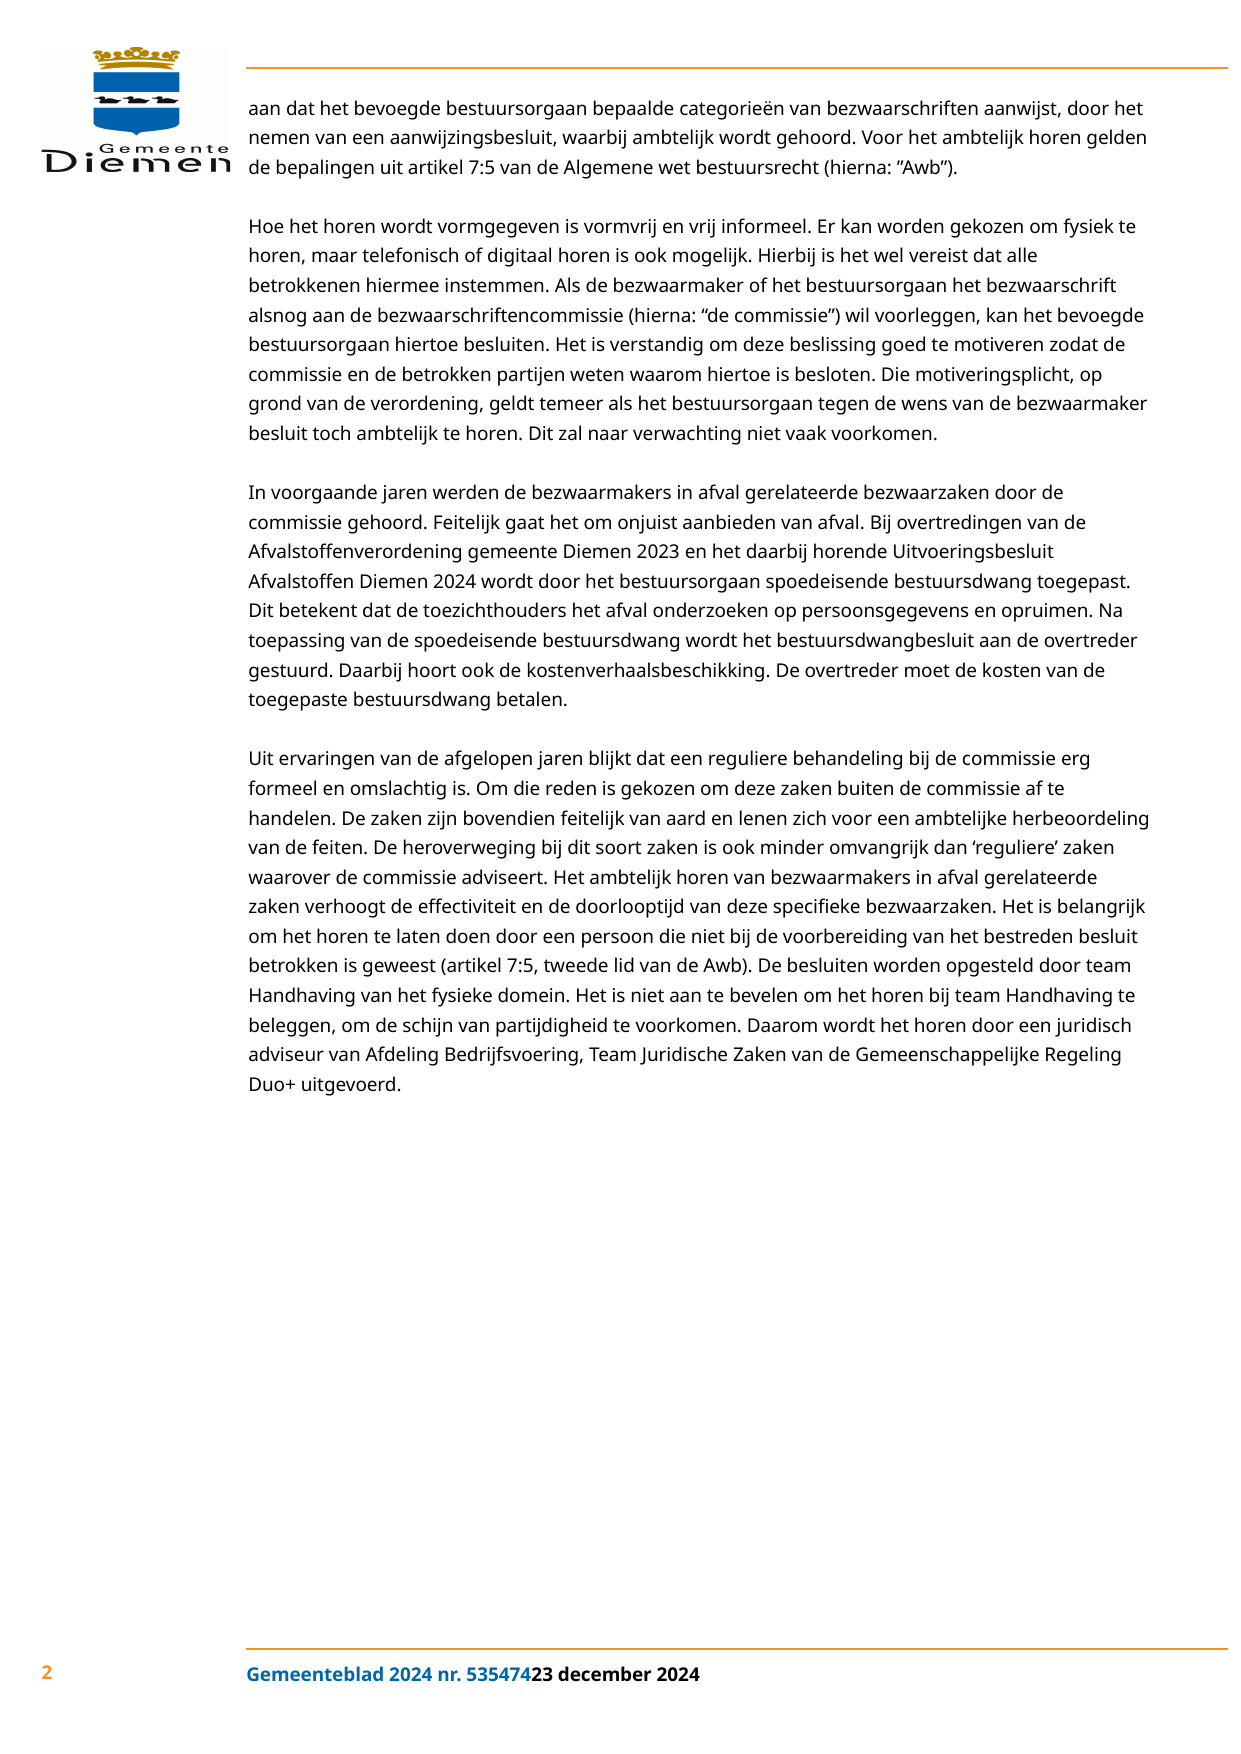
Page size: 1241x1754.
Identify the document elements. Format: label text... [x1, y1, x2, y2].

text Uit ervaringen van de afgelopen jaren blijkt dat een reguliere behandeling bij de commissie erg formeel en omslachtig is. Om die reden is gekozen om deze zaken buiten de commissie af te handelen. De zaken zijn bovendien feitelijk van aard en lenen zich voor een ambtelijke herbeoordeling van de feiten. De heroverweging bij dit soort zaken is ook minder omvangrijk dan ‘reguliere’ zaken waarover de commissie adviseert. Het ambtelijk horen van bezwaarmakers in afval gerelateerde zaken verhoogt de effectiviteit en de doorlooptijd van deze specifieke bezwaarzaken. Het is belangrijk om het horen te laten doen door een persoon die niet bij de voorbereiding van het bestreden besluit betrokken is geweest (artikel 7:5, tweede lid van de Awb). De besluiten worden opgesteld door team Handhaving van het fysieke domein. Het is niet aan te bevelen om het horen bij team Handhaving te beleggen, om de schijn van partijdigheid te voorkomen. Daarom wordt het horen door een juridisch adviseur van Afdeling Bedrijfsvoering, Team Juridische Zaken van de Gemeenschappelijke Regeling Duo+ uitgevoerd. [248, 746, 1152, 1097]
text Hoe het horen wordt vormgegeven is vormvrij en vrij informeel. Er kan worden gekozen om fysiek te horen, maar telefonisch of digitaal horen is ook mogelijk. Hierbij is het wel vereist dat alle betrokkenen hiermee instemmen. Als de bezwaarmaker of het bestuursorgaan het bezwaarschrift alsnog aan de bezwaarschriftencommissie (hierna: “de commissie”) wil voorleggen, kan het bevoegde bestuursorgaan hiertoe besluiten. Het is verstandig om deze beslissing goed te motiveren zodat de commissie en de betrokken partijen weten waarom hiertoe is besloten. Die motiveringsplicht, op grond van de verordening, geldt temeer als het bestuursorgaan tegen de wens van de bezwaarmaker besluit toch ambtelijk te horen. Dit zal naar verwachting niet vaak voorkomen. [248, 213, 1152, 446]
picture [41, 47, 231, 172]
text aan dat het bevoegde bestuursorgaan bepaalde categorieën van bezwaarschriften aanwijst, door het nemen van een aanwijzingsbesluit, waarbij ambtelijk wordt gehoord. Voor het ambtelijk horen gelden de bepalingen uit artikel 7:5 van de Algemene wet bestuursrecht (hierna: ”Awb”). [248, 95, 1152, 180]
text In voorgaande jaren werden de bezwaarmakers in afval gerelateerde bezwaarzaken door de commissie gehoord. Feitelijk gaat het om onjuist aanbieden van afval. Bij overtredingen van de Afvalstoffenverordening gemeente Diemen 2023 en het daarbij horende Uitvoeringsbesluit Afvalstoffen Diemen 2024 wordt door het bestuursorgaan spoedeisende bestuursdwang toegepast. Dit betekent dat de toezichthouders het afval onderzoeken op persoonsgegevens en opruimen. Na toepassing van de spoedeisende bestuursdwang wordt het bestuursdwangbesluit aan de overtreder gestuurd. Daarbij hoort ook de kostenverhaalsbeschikking. De overtreder moet de kosten van de toegepaste bestuursdwang betalen. [248, 479, 1152, 712]
